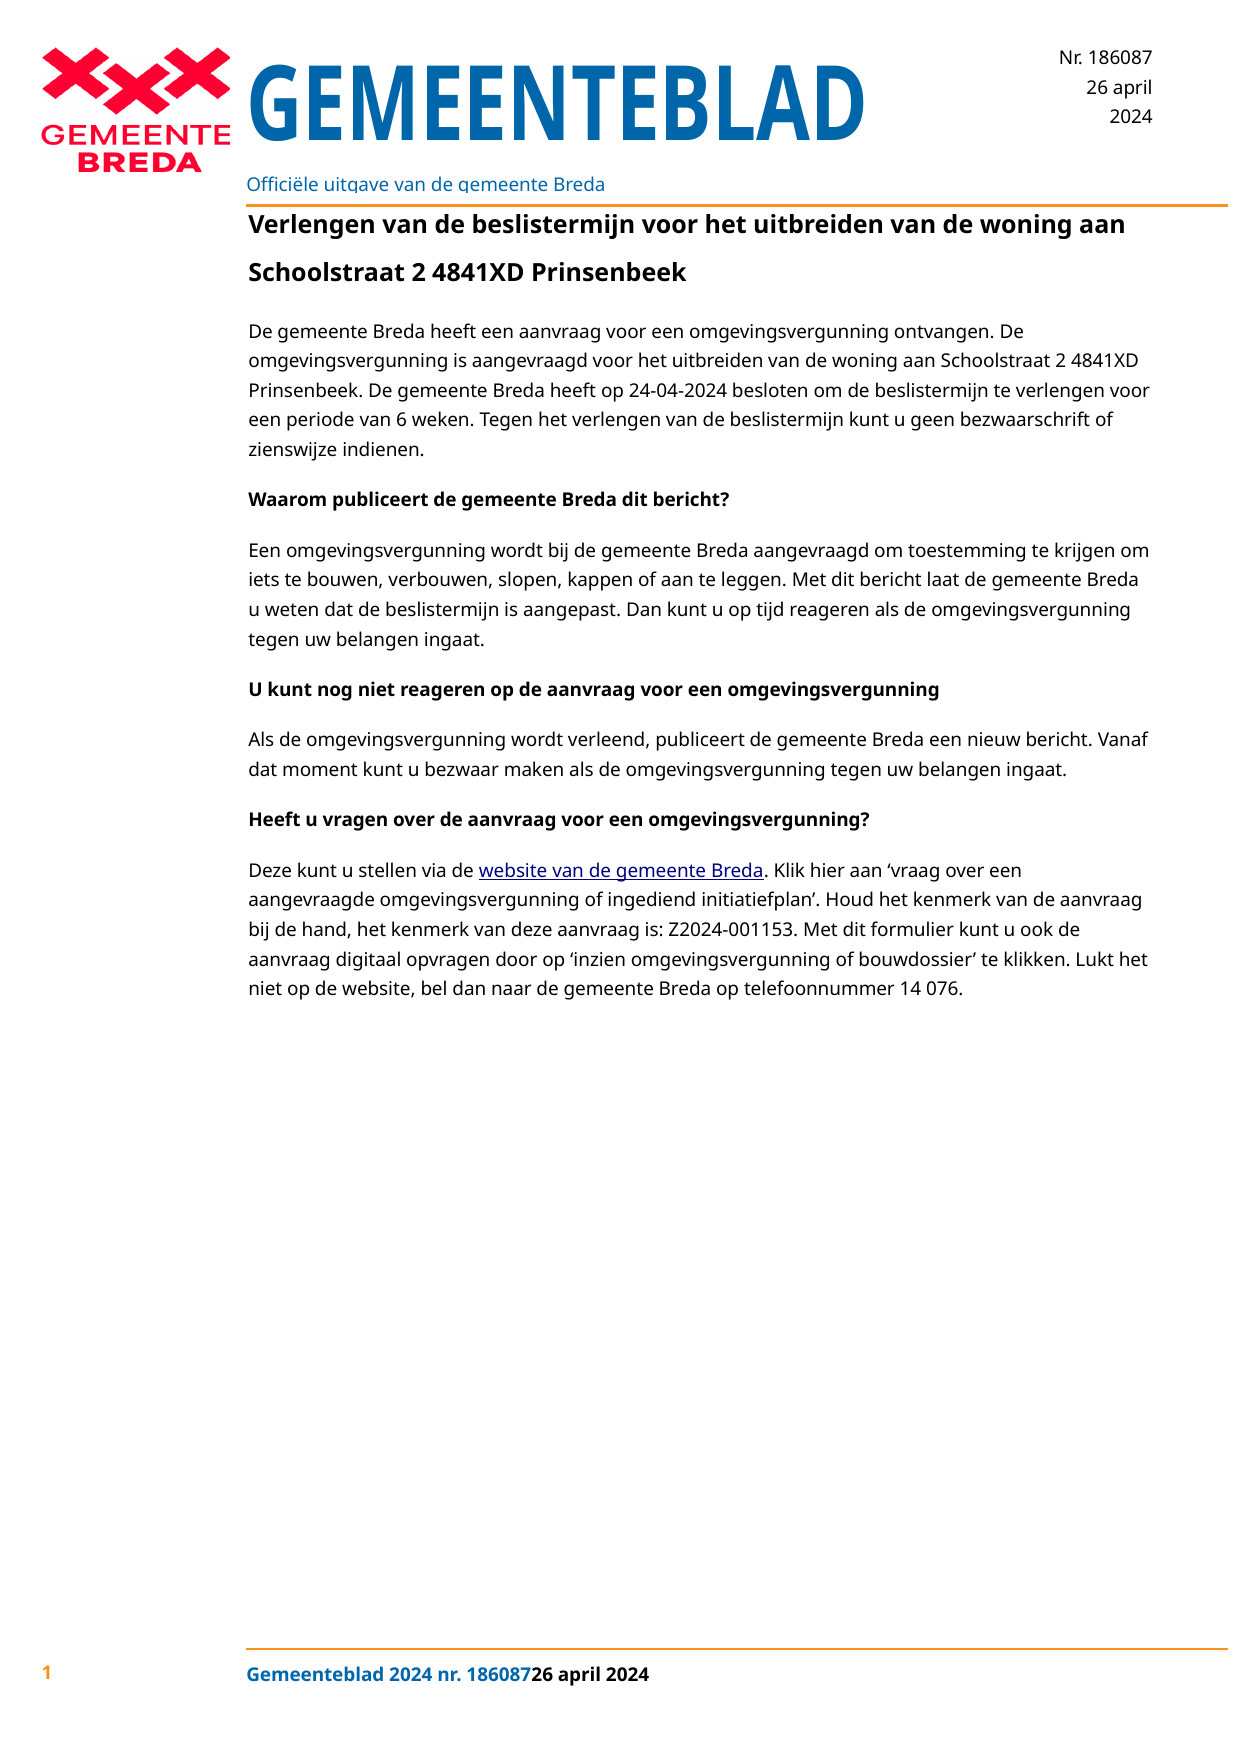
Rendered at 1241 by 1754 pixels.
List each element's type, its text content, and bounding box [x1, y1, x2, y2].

text De gemeente Breda heeft een aanvraag voor een omgevingsvergunning ontvangen. De omgevingsvergunning is aangevraagd voor het uitbreiden van de woning aan Schoolstraat 2 4841XD Prinsenbeek. De gemeente Breda heeft op 24-04-2024 besloten om de beslistermijn te verlengen voor een periode van 6 weken. Tegen het verlengen van de beslistermijn kunt u geen bezwaarschrift of zienswijze indienen. [248, 318, 1152, 462]
text Waarom publiceert de gemeente Breda dit bericht? [248, 487, 1152, 512]
picture [41, 47, 231, 172]
text Heeft u vragen over de aanvraag voor een omgevingsvergunning? [248, 807, 1152, 832]
text Als de omgevingsvergunning wordt verleend, publiceert de gemeente Breda een nieuw bericht. Vanaf dat moment kunt u bezwaar maken als de omgevingsvergunning tegen uw belangen ingaat. [248, 727, 1152, 782]
text Deze kunt u stellen via de website van de gemeente Breda. Klik hier aan ‘vraag over een aangevraagde omgevingsvergunning of ingediend initiatiefplan’. Houd het kenmerk van de aanvraag bij de hand, het kenmerk van deze aanvraag is: Z2024-001153. Met dit formulier kunt u ook de aanvraag digitaal opvragen door op ‘inzien omgevingsvergunning of bouwdossier’ te klikken. Lukt het niet op de website, bel dan naar de gemeente Breda op telefoonnummer 14 076. [248, 857, 1152, 1001]
text Een omgevingsvergunning wordt bij de gemeente Breda aangevraagd om toestemming te krijgen om iets te bouwen, verbouwen, slopen, kappen of aan te leggen. Met dit bericht laat de gemeente Breda u weten dat de beslistermijn is aangepast. Dan kunt u op tijd reageren als de omgevingsvergunning tegen uw belangen ingaat. [248, 537, 1152, 652]
text U kunt nog niet reageren op de aanvraag voor een omgevingsvergunning [248, 676, 1152, 702]
text Verlengen van de beslistermijn voor het uitbreiden van de woning aan Schoolstraat 2 4841XD Prinsenbeek [248, 207, 1152, 288]
